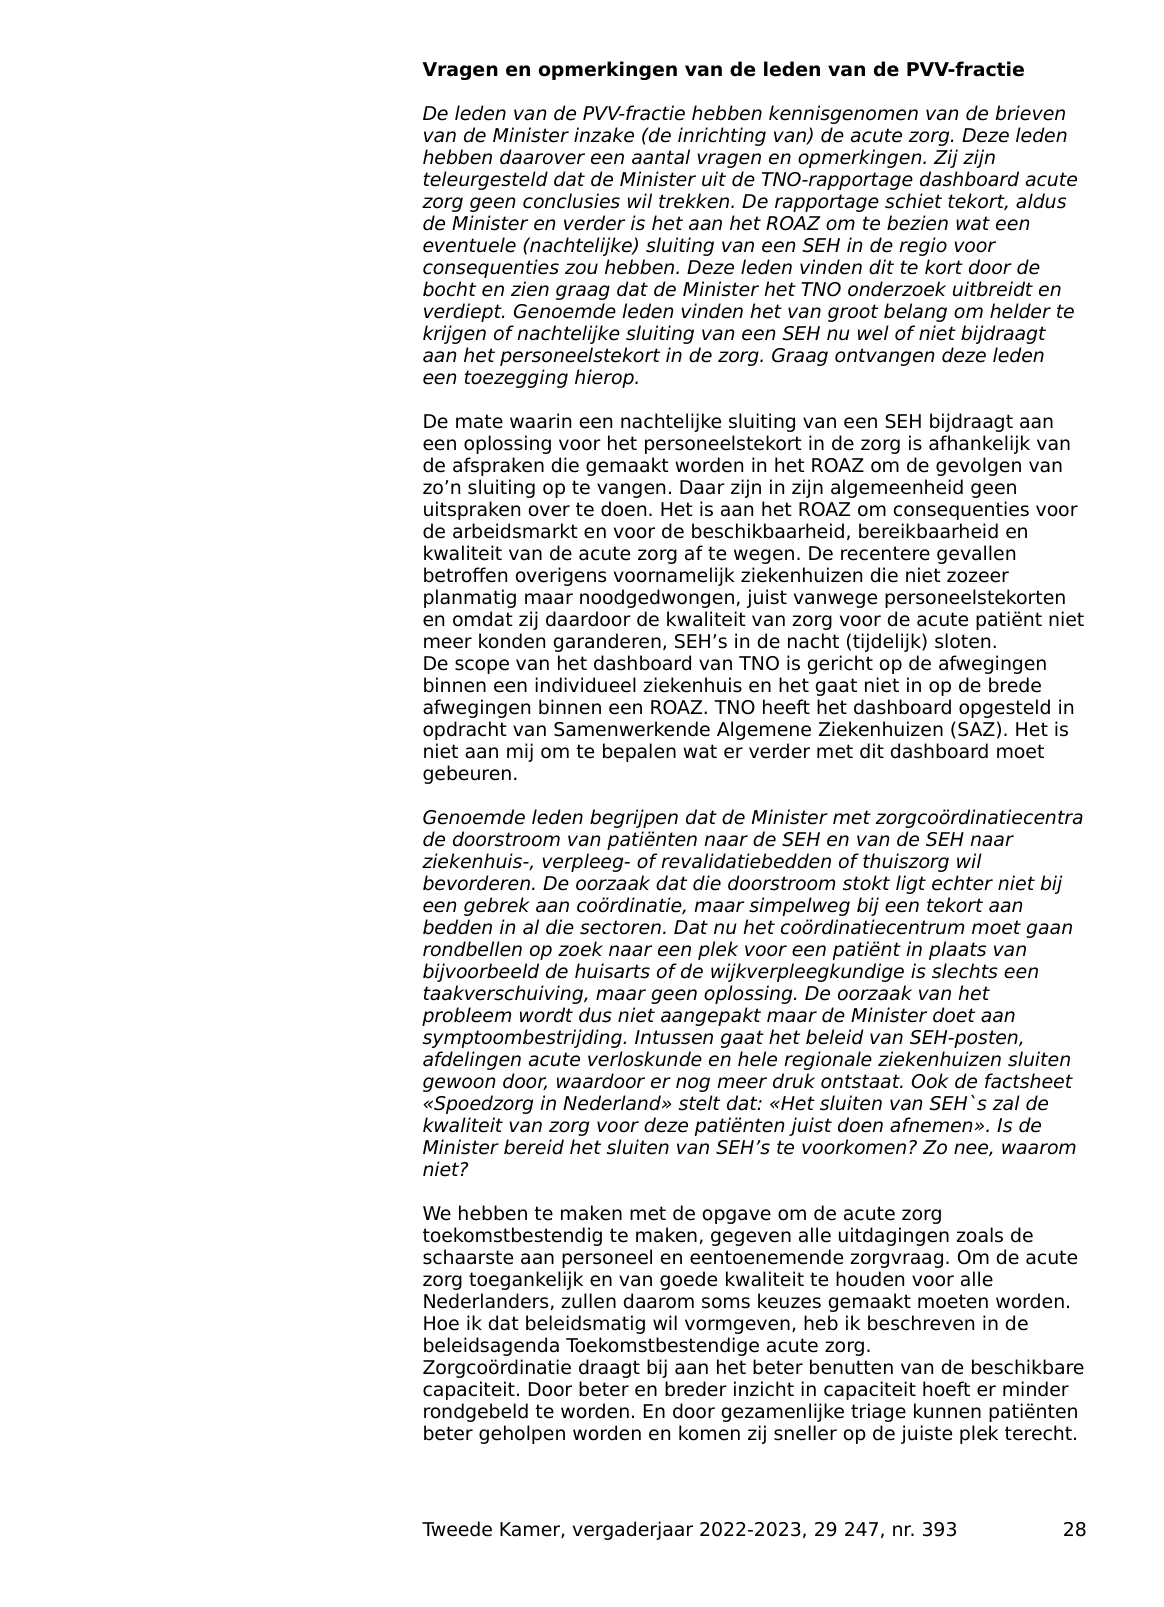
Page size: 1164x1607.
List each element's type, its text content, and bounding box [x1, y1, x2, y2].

subtitle Vragen en opmerkingen van de leden van de PVV-fractie [422, 59, 1087, 81]
text De mate waarin een nachtelijke sluiting van een SEH bijdraagt aan een oplossing voor het personeelstekort in de zorg is afhankelijk van de afspraken die gemaakt worden in het ROAZ om de gevolgen van zo’n sluiting op te vangen. Daar zijn in zijn algemeenheid geen uitspraken over te doen. Het is aan het ROAZ om consequenties voor de arbeidsmarkt en voor de beschikbaarheid, bereikbaarheid en kwaliteit van de acute zorg af te wegen. De recentere gevallen betroffen overigens voornamelijk ziekenhuizen die niet zozeer planmatig maar noodgedwongen, juist vanwege personeelstekorten en omdat zij daardoor de kwaliteit van zorg voor de acute patiënt niet meer konden garanderen, SEH’s in de nacht (tijdelijk) sloten. [422, 411, 1087, 653]
text Zorgcoördinatie draagt bij aan het beter benutten van de beschikbare capaciteit. Door beter en breder inzicht in capaciteit hoeft er minder rondgebeld te worden. En door gezamenlijke triage kunnen patiënten beter geholpen worden en komen zij sneller op de juiste plek terecht. [422, 1357, 1087, 1444]
text Genoemde leden begrijpen dat de Minister met zorgcoördinatiecentra de doorstroom van patiënten naar de SEH en van de SEH naar ziekenhuis-, verpleeg- of revalidatiebedden of thuiszorg wil bevorderen. De oorzaak dat die doorstroom stokt ligt echter niet bij een gebrek aan coördinatie, maar simpelweg bij een tekort aan bedden in al die sectoren. Dat nu het coördinatiecentrum moet gaan rondbellen op zoek naar een plek voor een patiënt in plaats van bijvoorbeeld de huisarts of de wijkverpleegkundige is slechts een taakverschuiving, maar geen oplossing. De oorzaak van het probleem wordt dus niet aangepakt maar de Minister doet aan symptoombestrijding. Intussen gaat het beleid van SEH-posten, afdelingen acute verloskunde en hele regionale ziekenhuizen sluiten gewoon door, waardoor er nog meer druk ontstaat. Ook de factsheet «Spoedzorg in Nederland» stelt dat: «Het sluiten van SEH`s zal de kwaliteit van zorg voor deze patiënten juist doen afnemen». Is de Minister bereid het sluiten van SEH’s te voorkomen? Zo nee, waarom niet? [422, 807, 1087, 1181]
text We hebben te maken met de opgave om de acute zorg toekomstbestendig te maken, gegeven alle uitdagingen zoals de schaarste aan personeel en eentoenemende zorgvraag. Om de acute zorg toegankelijk en van goede kwaliteit te houden voor alle Nederlanders, zullen daarom soms keuzes gemaakt moeten worden. Hoe ik dat beleidsmatig wil vormgeven, heb ik beschreven in de beleidsagenda Toekomstbestendige acute zorg. [422, 1203, 1087, 1357]
text De leden van de PVV-fractie hebben kennisgenomen van de brieven van de Minister inzake (de inrichting van) de acute zorg. Deze leden hebben daarover een aantal vragen en opmerkingen. Zij zijn teleurgesteld dat de Minister uit de TNO-rapportage dashboard acute zorg geen conclusies wil trekken. De rapportage schiet tekort, aldus de Minister en verder is het aan het ROAZ om te bezien wat een eventuele (nachtelijke) sluiting van een SEH in de regio voor consequenties zou hebben. Deze leden vinden dit te kort door de bocht en zien graag dat de Minister het TNO onderzoek uitbreidt en verdiept. Genoemde leden vinden het van groot belang om helder te krijgen of nachtelijke sluiting van een SEH nu wel of niet bijdraagt aan het personeelstekort in de zorg. Graag ontvangen deze leden een toezegging hierop. [422, 103, 1087, 389]
text De scope van het dashboard van TNO is gericht op de afwegingen binnen een individueel ziekenhuis en het gaat niet in op de brede afwegingen binnen een ROAZ. TNO heeft het dashboard opgesteld in opdracht van Samenwerkende Algemene Ziekenhuizen (SAZ). Het is niet aan mij om te bepalen wat er verder met dit dashboard moet gebeuren. [422, 653, 1087, 785]
